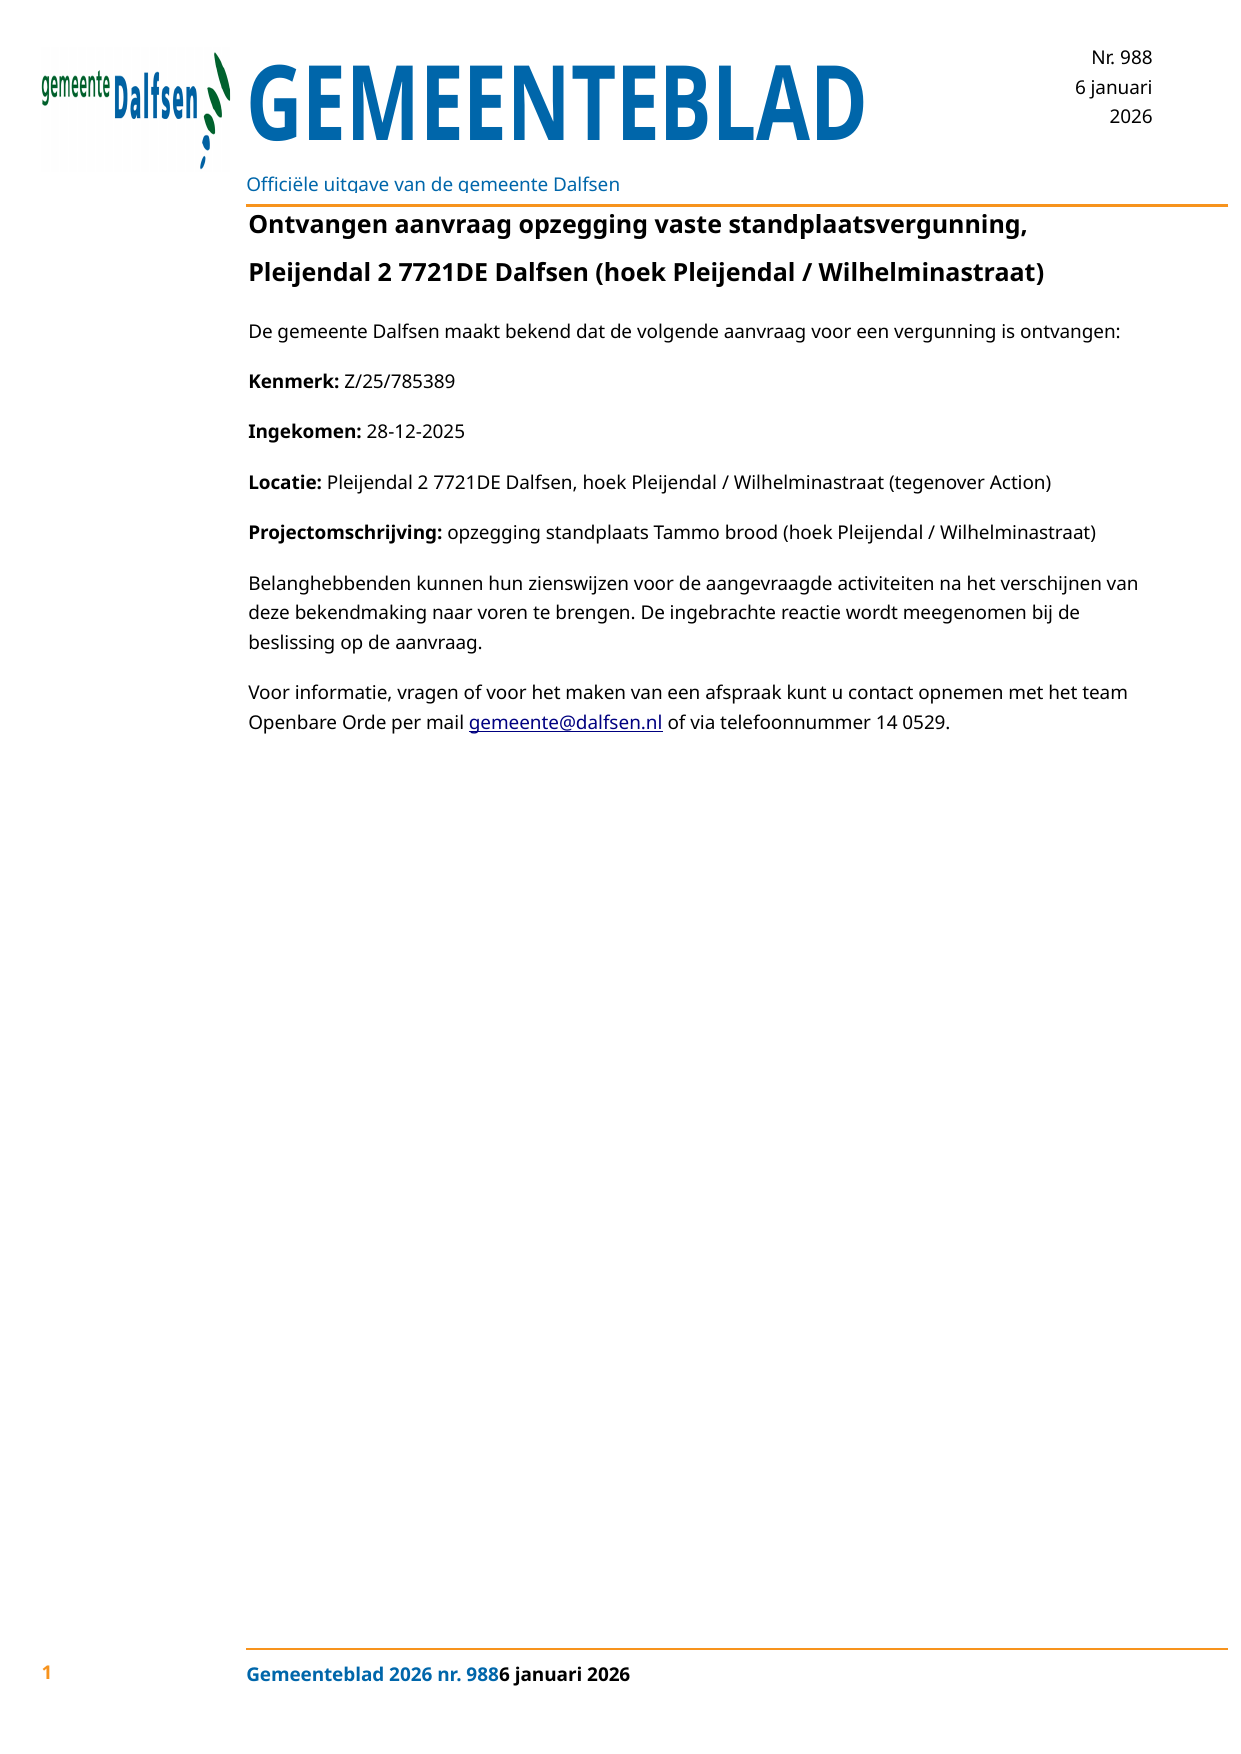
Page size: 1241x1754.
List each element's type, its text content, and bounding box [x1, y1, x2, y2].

text Kenmerk: Z/25/785389 [248, 368, 1152, 394]
text Projectomschrijving: opzegging standplaats Tammo brood (hoek Pleijendal / Wilhelminastraat) [248, 519, 1152, 545]
text Belanghebbenden kunnen hun zienswijzen voor de aangevraagde activiteiten na het verschijnen van deze bekendmaking naar voren te brengen. De ingebrachte reactie wordt meegenomen bij de beslissing op de aanvraag. [248, 570, 1152, 655]
text Ingekomen: 28-12-2025 [248, 419, 1152, 444]
text Ontvangen aanvraag opzegging vaste standplaatsvergunning, Pleijendal 2 7721DE Dalfsen (hoek Pleijendal / Wilhelminastraat) [248, 207, 1152, 288]
text De gemeente Dalfsen maakt bekend dat de volgende aanvraag voor een vergunning is ontvangen: [248, 318, 1152, 344]
text Voor informatie, vragen of voor het maken van een afspraak kunt u contact opnemen met het team Openbare Orde per mail gemeente@dalfsen.nl of via telefoonnummer 14 0529. [248, 679, 1152, 735]
picture [41, 47, 231, 172]
text Locatie: Pleijendal 2 7721DE Dalfsen, hoek Pleijendal / Wilhelminastraat (tegenover Action) [248, 469, 1152, 495]
